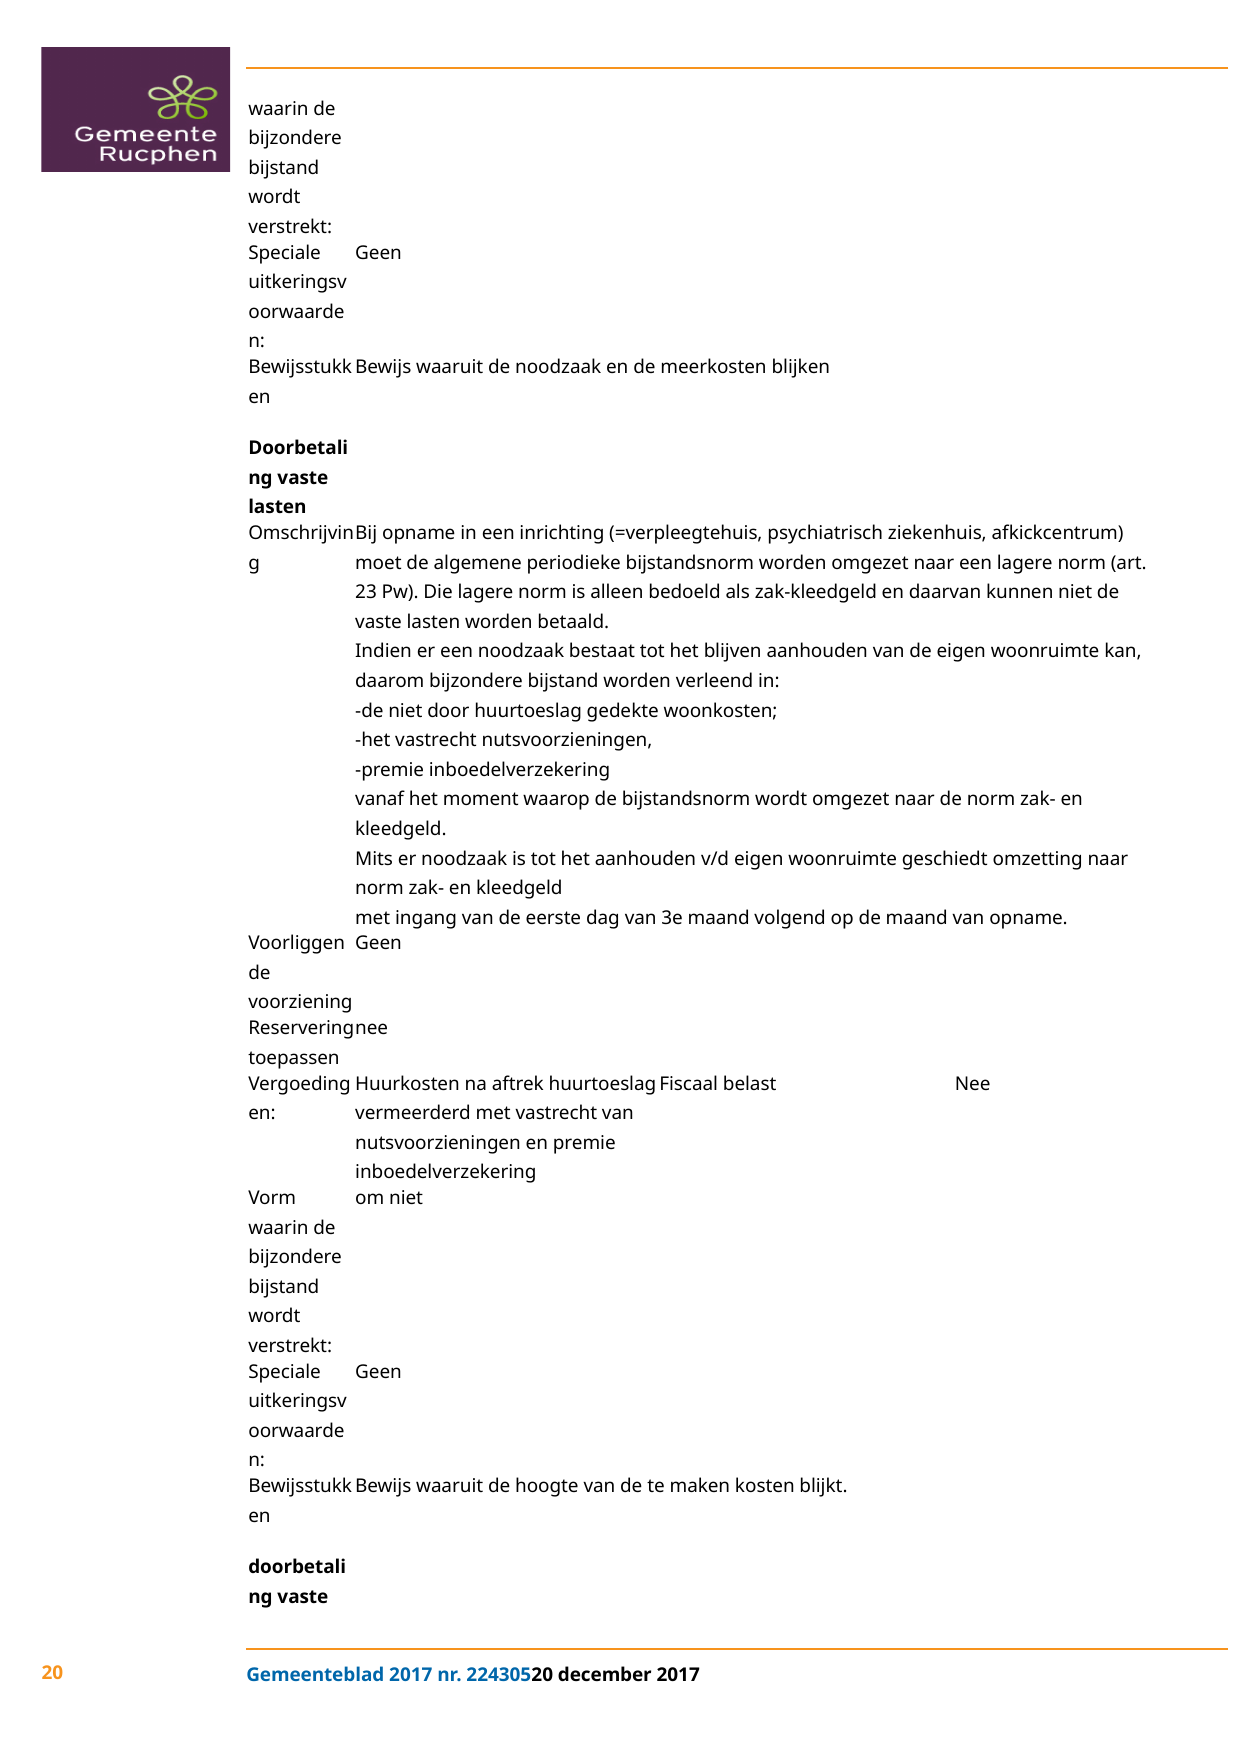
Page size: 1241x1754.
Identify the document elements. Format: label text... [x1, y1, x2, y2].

table_cell Speciale uitkeringsvoorwaarden: [248, 1358, 355, 1472]
table_cell Reservering toepassen [248, 1015, 355, 1070]
table_cell Bij opname in een inrichting (=verpleegtehuis, psychiatrisch ziekenhuis, afkickcentrum) moet de algemene periodieke bijstandsnorm worden omgezet naar een lagere norm (art. 23 Pw). Die lagere norm is alleen bedoeld als zak-kleedgeld en daarvan kunnen niet de vaste lasten worden betaald. Indien er een noodzaak bestaat tot het blijven aanhouden van de eigen woonruimte kan, daarom bijzondere bijstand worden verleend in: -de niet door huurtoeslag gedekte woonkosten; -het vastrecht nutsvoorzieningen, -premie inboedelverzekering vanaf het moment waarop de bijstandsnorm wordt omgezet naar de norm zak- en kleedgeld. Mits er noodzaak is tot het aanhouden v/d eigen woonruimte geschiedt omzetting naar norm zak- en kleedgeld met ingang van de eerste dag van 3e maand volgend op de maand van opname. [355, 519, 1152, 929]
table_cell Geen [355, 930, 1152, 1014]
table_cell Bewijsstukken [248, 1473, 355, 1528]
table_cell waarin de bijzondere bijstand wordt verstrekt: [248, 95, 355, 239]
table_cell [355, 1554, 1152, 1609]
table_cell Fiscaal belast [659, 1070, 954, 1184]
table_cell om niet [355, 1184, 1152, 1358]
table_cell Nee [955, 1070, 1152, 1184]
table_cell [248, 1528, 355, 1553]
table_cell Speciale uitkeringsvoorwaarden: [248, 239, 355, 353]
table_cell Bewijsstukken [248, 353, 355, 409]
table_cell [355, 409, 1152, 434]
table_cell doorbetaling vaste [248, 1554, 355, 1609]
table_cell nee [355, 1015, 1152, 1070]
table_cell [355, 434, 1152, 519]
table_cell [355, 95, 1152, 239]
table_cell Omschrijving [248, 519, 355, 929]
table_cell Huurkosten na aftrek huurtoeslag vermeerderd met vastrecht van nutsvoorzieningen en premie inboedelverzekering [355, 1070, 659, 1184]
table_cell Geen [355, 239, 1152, 353]
table_cell Vergoedingen: [248, 1070, 355, 1184]
table_cell Geen [355, 1358, 1152, 1472]
picture [41, 47, 231, 172]
table_cell [355, 1528, 1152, 1553]
table_cell Bewijs waaruit de noodzaak en de meerkosten blijken [355, 353, 1152, 409]
table_cell Doorbetaling vaste lasten [248, 434, 355, 519]
table_cell [248, 409, 355, 434]
table_cell Vorm waarin de bijzondere bijstand wordt verstrekt: [248, 1184, 355, 1358]
table_cell Voorliggende voorziening [248, 930, 355, 1014]
table_cell Bewijs waaruit de hoogte van de te maken kosten blijkt. [355, 1473, 1152, 1528]
